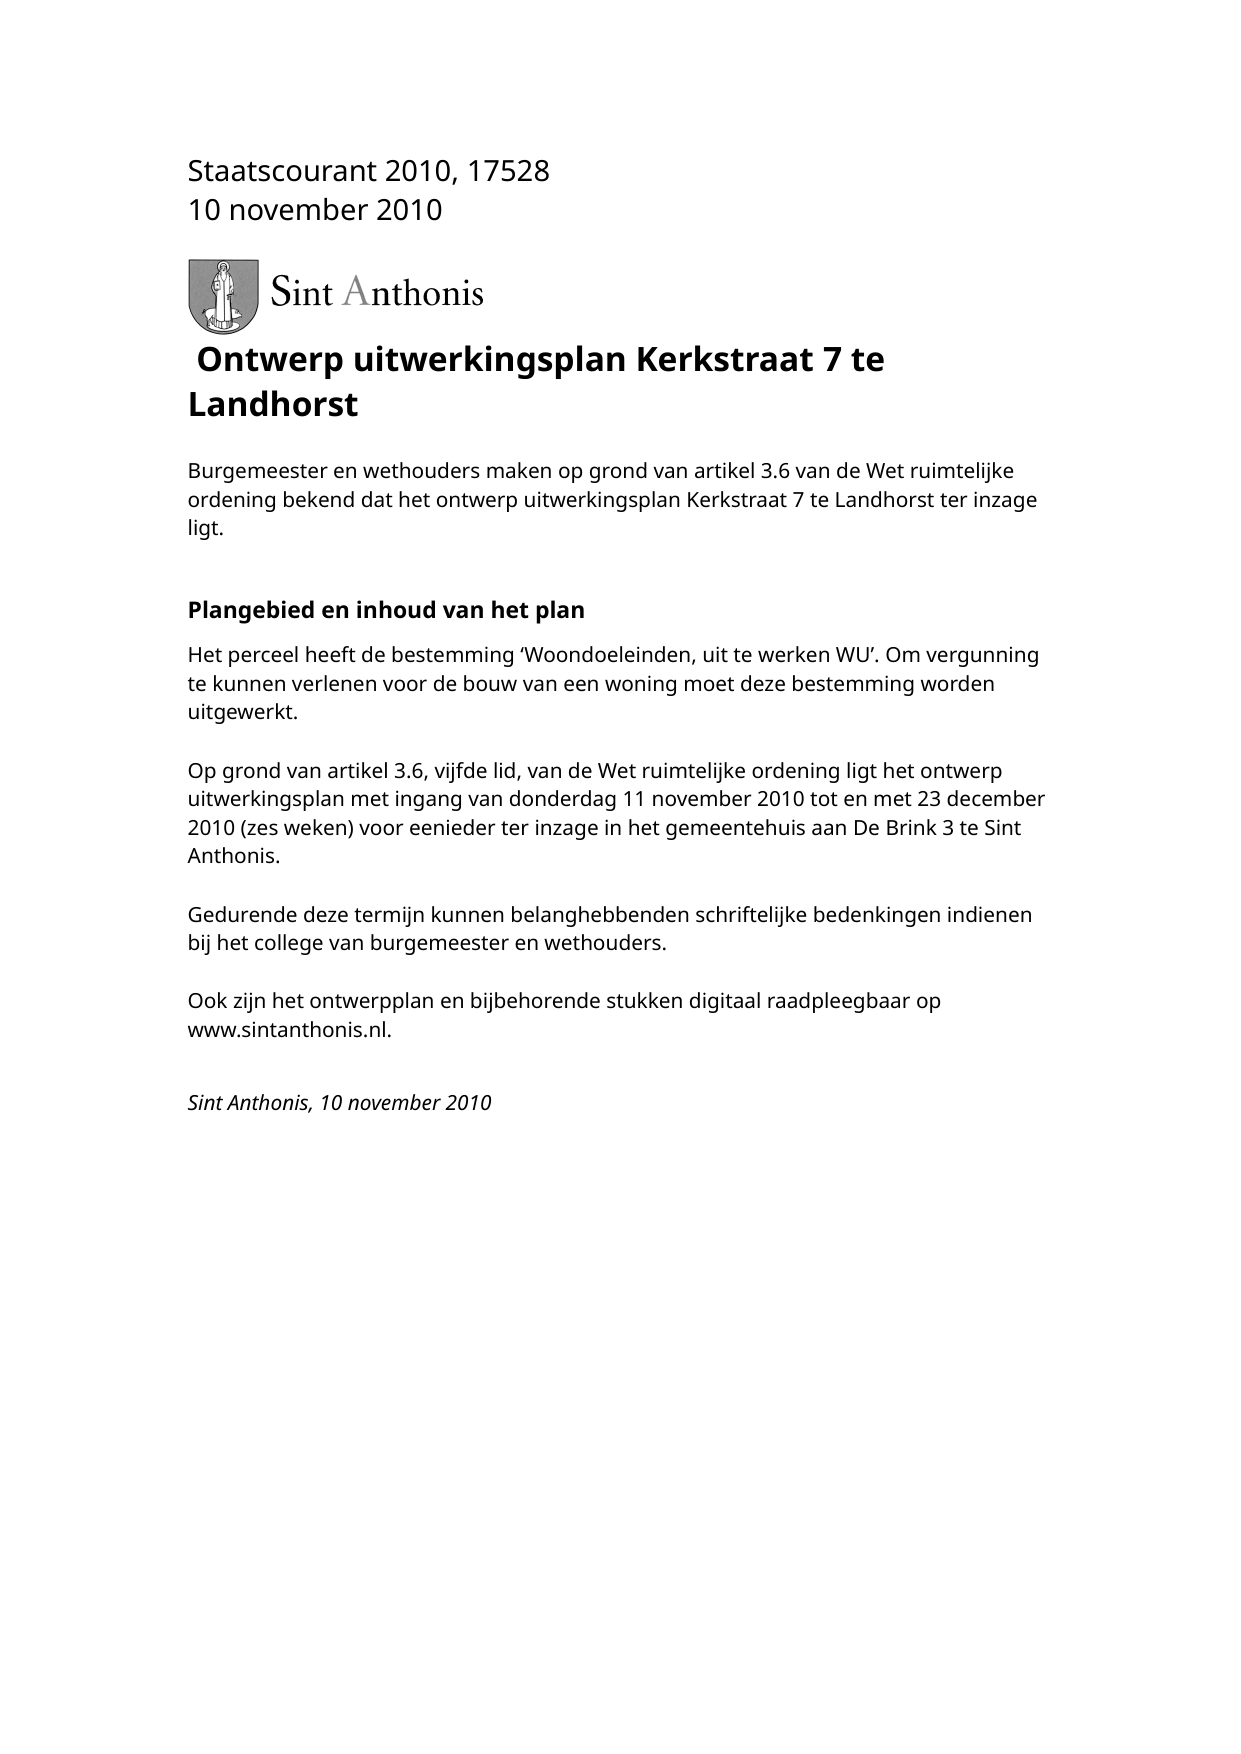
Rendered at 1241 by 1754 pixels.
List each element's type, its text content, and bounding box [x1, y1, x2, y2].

text Op grond van artikel 3.6, vijfde lid, van de Wet ruimtelijke ordening ligt het ontwerp uitwerkingsplan met ingang van donderdag 11 november 2010 tot en met 23 december 2010 (zes weken) voor eenieder ter inzage in het gemeentehuis aan De Brink 3 te Sint Anthonis. [187, 756, 1053, 870]
text Ook zijn het ontwerpplan en bijbehorende stukken digitaal raadpleegbaar op www.sintanthonis.nl. [187, 987, 1053, 1043]
text Burgemeester en wethouders maken op grond van artikel 3.6 van de Wet ruimtelijke ordening bekend dat het ontwerp uitwerkingsplan Kerkstraat 7 te Landhorst ter inzage ligt. [187, 457, 1053, 542]
subtitle Ontwerp uitwerkingsplan Kerkstraat 7 te Landhorst [187, 271, 1053, 427]
text Staatscourant 2010, 17528 [187, 150, 1053, 190]
picture [187, 258, 484, 336]
text Sint Anthonis, 10 november 2010 [187, 1088, 1053, 1117]
text 10 november 2010 [187, 190, 1053, 229]
text Het perceel heeft de bestemming ‘Woondoeleinden, uit te werken WU’. Om vergunning te kunnen verlenen voor de bouw van een woning moet deze bestemming worden uitgewerkt. [187, 641, 1053, 726]
subtitle Plangebied en inhoud van het plan [187, 594, 1053, 626]
text Gedurende deze termijn kunnen belanghebbenden schriftelijke bedenkingen indienen bij het college van burgemeester en wethouders. [187, 900, 1053, 957]
